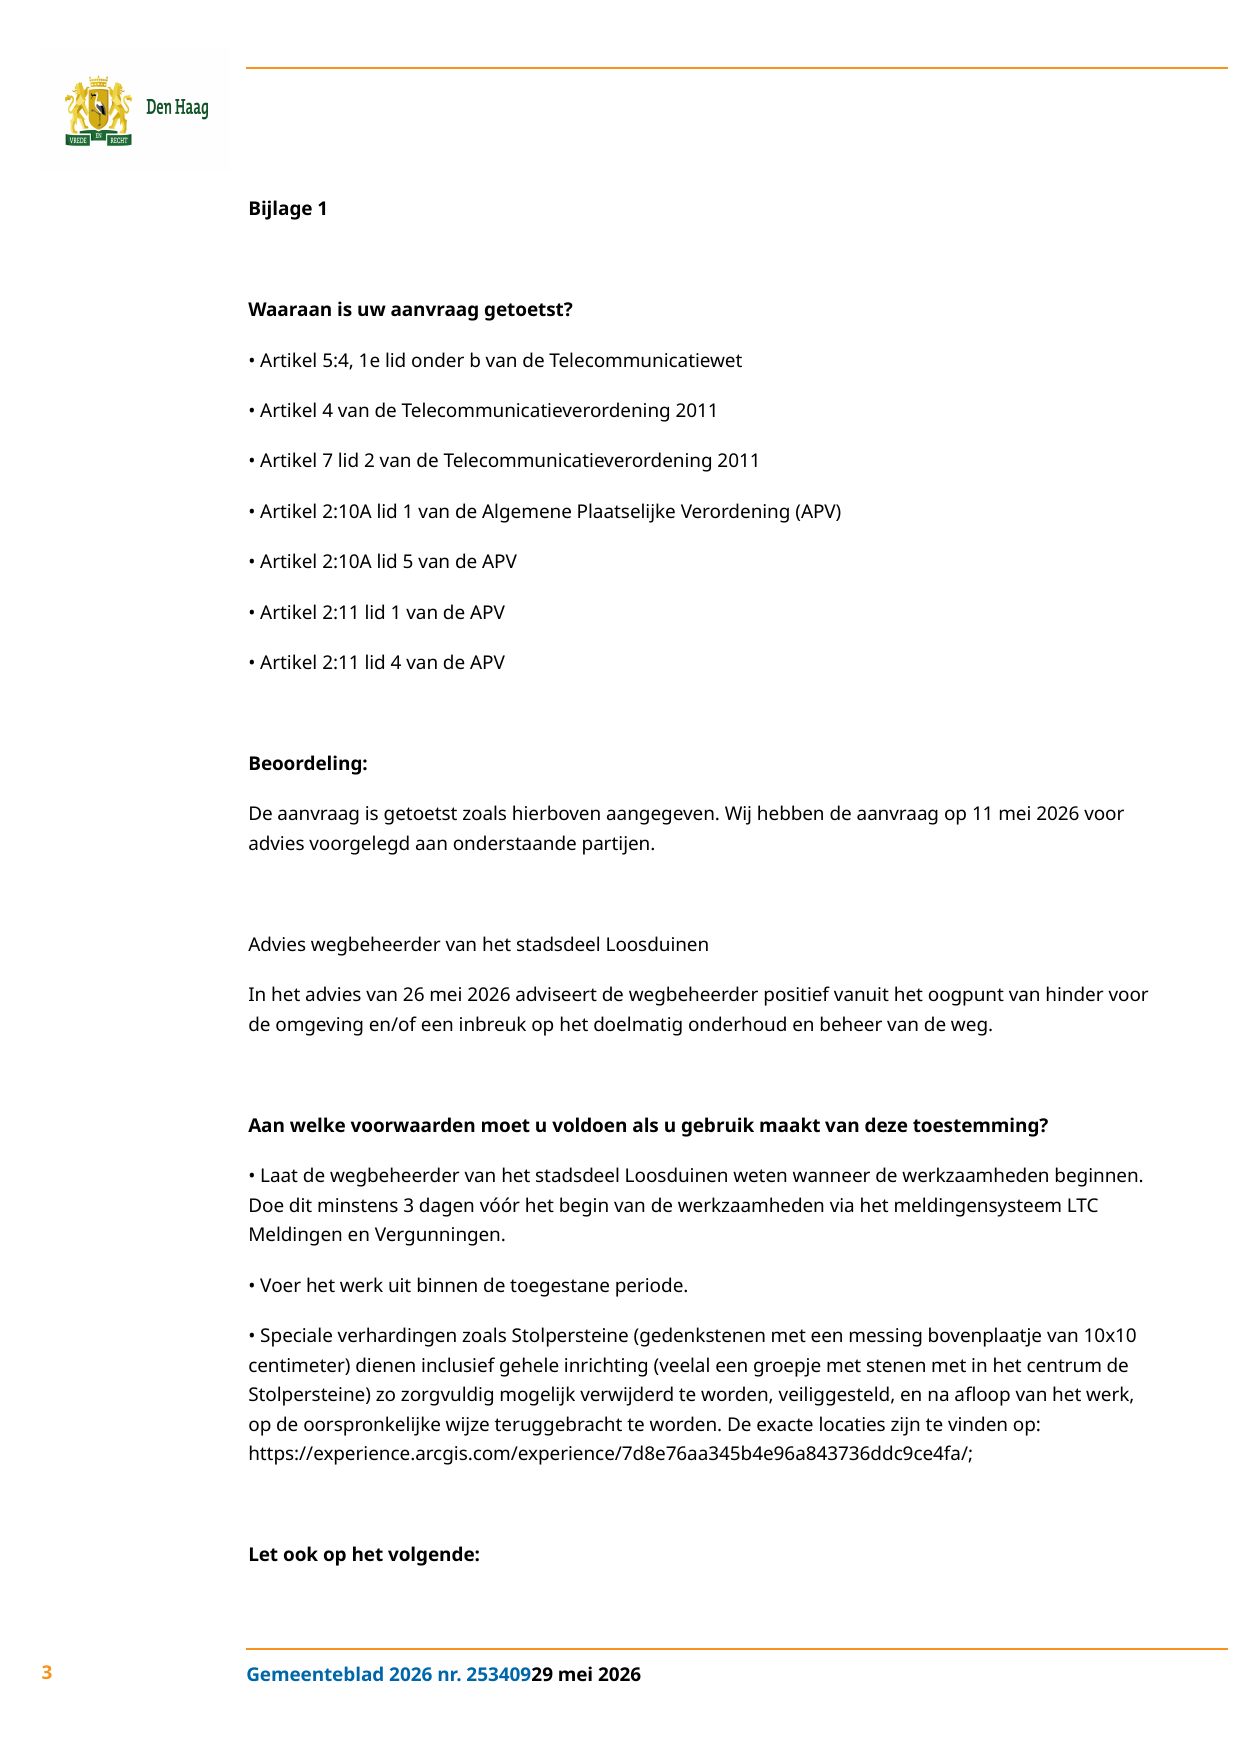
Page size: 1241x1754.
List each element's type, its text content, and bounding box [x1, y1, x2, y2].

text Advies wegbeheerder van het stadsdeel Loosduinen [248, 931, 1152, 957]
text Beoordeling: [248, 750, 1152, 776]
text • Voer het werk uit binnen de toegestane periode. [248, 1272, 1152, 1298]
text • Artikel 2:11 lid 1 van de APV [248, 599, 1152, 625]
text Aan welke voorwaarden moet u voldoen als u gebruik maakt van deze toestemming? [248, 1112, 1152, 1138]
text In het advies van 26 mei 2026 adviseert de wegbeheerder positief vanuit het oogpunt van hinder voor de omgeving en/of een inbreuk op het doelmatig onderhoud en beheer van de weg. [248, 981, 1152, 1037]
text • Artikel 2:10A lid 1 van de Algemene Plaatselijke Verordening (APV) [248, 498, 1152, 524]
text • Artikel 5:4, 1e lid onder b van de Telecommunicatiewet [248, 347, 1152, 373]
text • Laat de wegbeheerder van het stadsdeel Loosduinen weten wanneer de werkzaamheden beginnen. Doe dit minstens 3 dagen vóór het begin van de werkzaamheden via het meldingensysteem LTC Meldingen en Vergunningen. [248, 1162, 1152, 1247]
text De aanvraag is getoetst zoals hierboven aangegeven. Wij hebben de aanvraag op 11 mei 2026 voor advies voorgelegd aan onderstaande partijen. [248, 801, 1152, 856]
picture [41, 47, 231, 172]
text • Artikel 4 van de Telecommunicatieverordening 2011 [248, 397, 1152, 423]
text • Artikel 2:10A lid 5 van de APV [248, 548, 1152, 574]
text • Speciale verhardingen zoals Stolpersteine (gedenkstenen met een messing bovenplaatje van 10x10 centimeter) dienen inclusief gehele inrichting (veelal een groepje met stenen met in het centrum de Stolpersteine) zo zorgvuldig mogelijk verwijderd te worden, veiliggesteld, en na afloop van het werk, op de oorspronkelijke wijze teruggebracht te worden. De exacte locaties zijn te vinden op: https://experience.arcgis.com/experience/7d8e76aa345b4e96a843736ddc9ce4fa/; [248, 1322, 1152, 1466]
text Let ook op het volgende: [248, 1541, 1152, 1567]
text • Artikel 2:11 lid 4 van de APV [248, 649, 1152, 675]
text Waaraan is uw aanvraag getoetst? [248, 296, 1152, 322]
text Bijlage 1 [248, 196, 1152, 221]
text • Artikel 7 lid 2 van de Telecommunicatieverordening 2011 [248, 448, 1152, 473]
